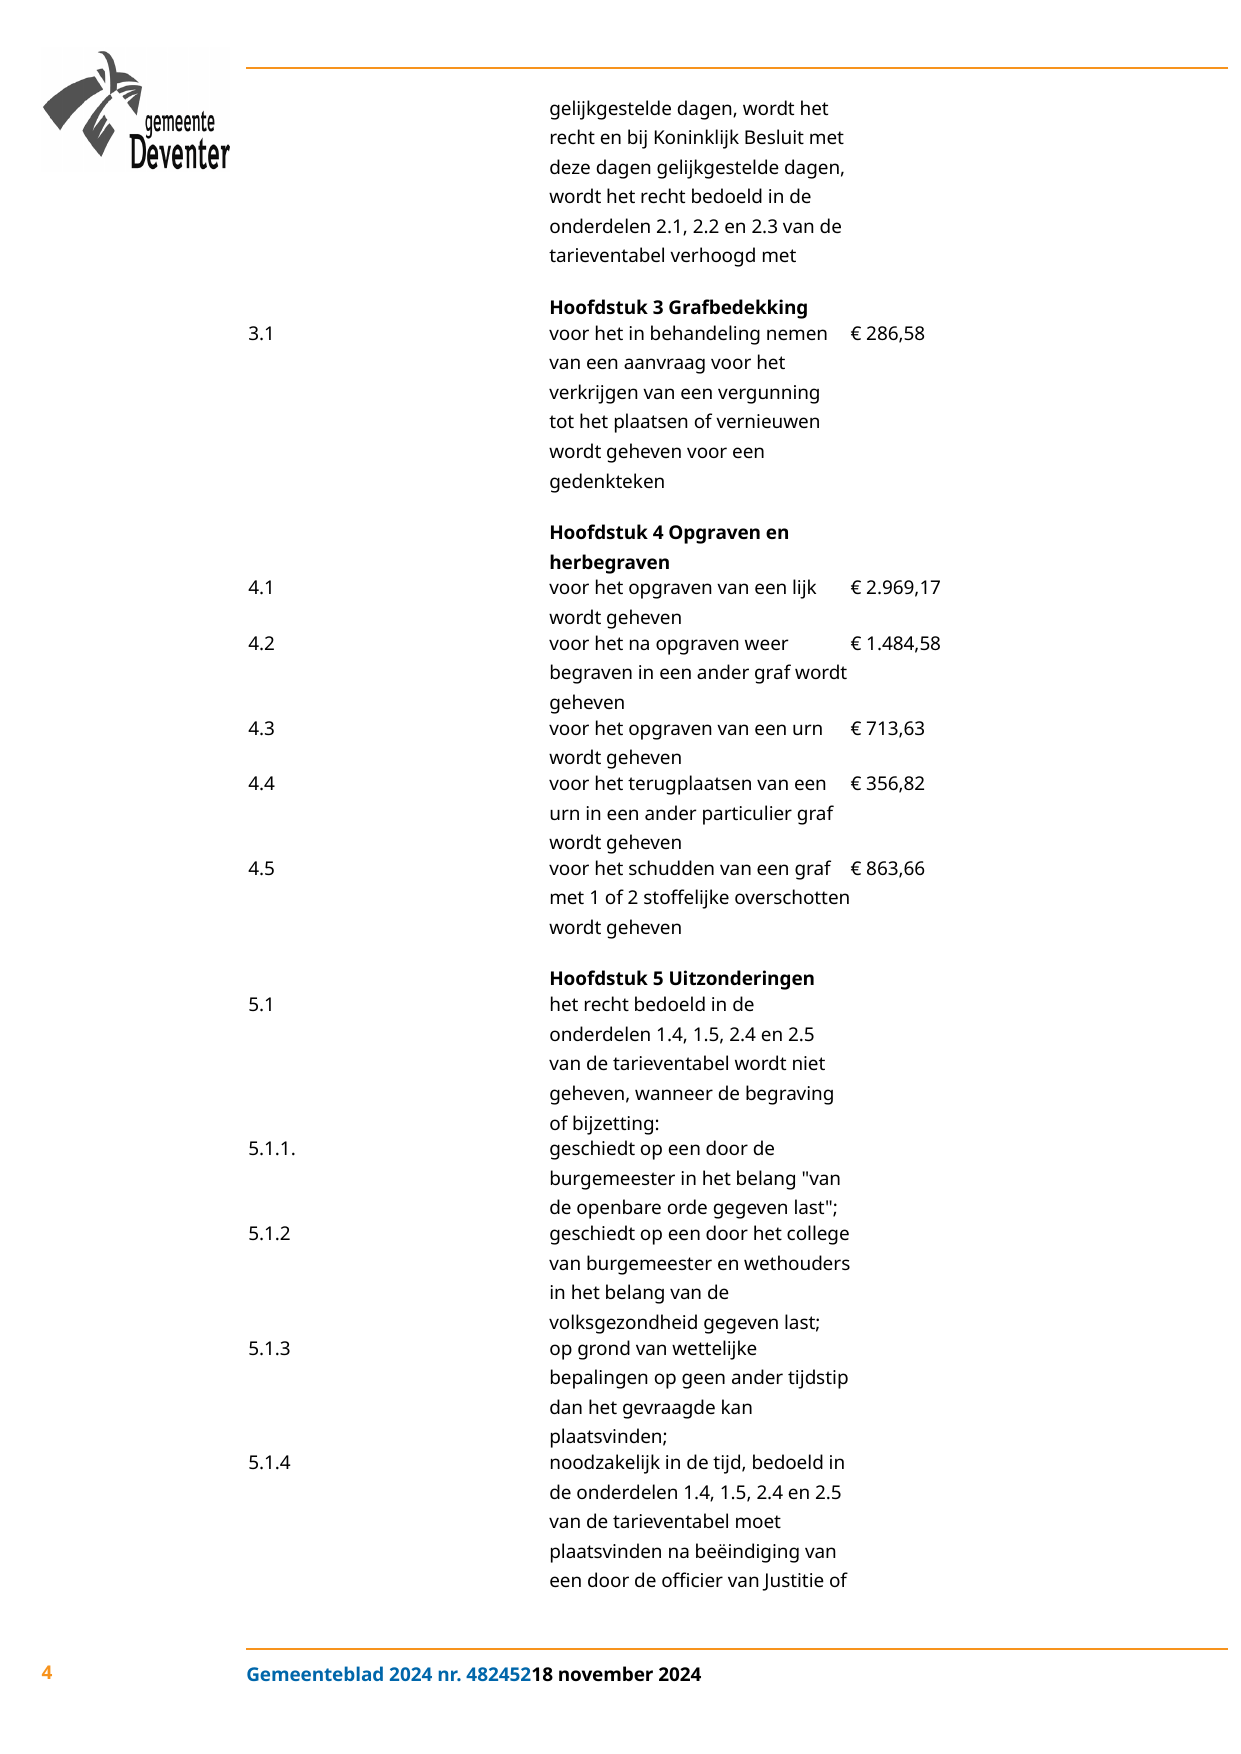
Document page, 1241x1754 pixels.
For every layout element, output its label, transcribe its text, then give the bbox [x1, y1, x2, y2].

table_cell [850, 1449, 1152, 1593]
table_cell [248, 95, 549, 268]
table_cell [850, 519, 1152, 574]
table_cell 4.2 [248, 630, 549, 715]
table_cell 5.1 [248, 991, 549, 1135]
table_cell [549, 269, 850, 294]
table_cell [549, 494, 850, 519]
table_cell 4.5 [248, 855, 549, 940]
table_cell [850, 494, 1152, 519]
table_cell 4.3 [248, 715, 549, 770]
table_cell € 2.969,17 [850, 575, 1152, 630]
table_cell [248, 269, 549, 294]
table_cell [850, 269, 1152, 294]
table_cell gelijkgestelde dagen, wordt het recht en bij Koninklijk Besluit met deze dagen gelijkgestelde dagen, wordt het recht bedoeld in de onderdelen 2.1, 2.2 en 2.3 van de tarieventabel verhoogd met [549, 95, 850, 268]
table_cell € 356,82 [850, 770, 1152, 855]
table_cell 5.1.2 [248, 1220, 549, 1335]
table_cell voor het opgraven van een urn wordt geheven [549, 715, 850, 770]
table_cell 5.1.4 [248, 1449, 549, 1593]
table_cell 3.1 [248, 320, 549, 493]
table_cell 5.1.1. [248, 1135, 549, 1220]
table_cell [248, 966, 549, 991]
table_cell Hoofdstuk 3 Grafbedekking [549, 294, 850, 320]
table_cell [850, 966, 1152, 991]
picture [41, 47, 231, 172]
table_cell geschiedt op een door de burgemeester in het belang "van de openbare orde gegeven last"; [549, 1135, 850, 1220]
table_cell [850, 1135, 1152, 1220]
table_cell 4.1 [248, 575, 549, 630]
table_cell [850, 940, 1152, 966]
table_cell [850, 294, 1152, 320]
table_cell [248, 494, 549, 519]
table_cell Hoofdstuk 4 Opgraven en herbegraven [549, 519, 850, 574]
table_cell [850, 991, 1152, 1135]
table_cell [850, 1335, 1152, 1449]
table_cell [850, 1220, 1152, 1335]
table_cell het recht bedoeld in de onderdelen 1.4, 1.5, 2.4 en 2.5 van de tarieventabel wordt niet geheven, wanneer de begraving of bijzetting: [549, 991, 850, 1135]
table_cell [549, 940, 850, 966]
table_cell € 1.484,58 [850, 630, 1152, 715]
table_cell voor het opgraven van een lijk wordt geheven [549, 575, 850, 630]
table_cell noodzakelijk in de tijd, bedoeld in de onderdelen 1.4, 1.5, 2.4 en 2.5 van de tarieventabel moet plaatsvinden na beëindiging van een door de officier van Justitie of [549, 1449, 850, 1593]
table_cell op grond van wettelijke bepalingen op geen ander tijdstip dan het gevraagde kan plaatsvinden; [549, 1335, 850, 1449]
table_cell [248, 519, 549, 574]
table_cell 5.1.3 [248, 1335, 549, 1449]
table_cell geschiedt op een door het college van burgemeester en wethouders in het belang van de volksgezondheid gegeven last; [549, 1220, 850, 1335]
table_cell [248, 294, 549, 320]
table_cell [248, 940, 549, 966]
table_cell € 713,63 [850, 715, 1152, 770]
table_cell voor het terugplaatsen van een urn in een ander particulier graf wordt geheven [549, 770, 850, 855]
table_cell € 863,66 [850, 855, 1152, 940]
table_cell € 286,58 [850, 320, 1152, 493]
table_cell 4.4 [248, 770, 549, 855]
table_cell Hoofdstuk 5 Uitzonderingen [549, 966, 850, 991]
table_cell voor het schudden van een graf met 1 of 2 stoffelijke overschotten wordt geheven [549, 855, 850, 940]
table_cell voor het na opgraven weer begraven in een ander graf wordt geheven [549, 630, 850, 715]
table_cell voor het in behandeling nemen van een aanvraag voor het verkrijgen van een vergunning tot het plaatsen of vernieuwen wordt geheven voor een gedenkteken [549, 320, 850, 493]
table_cell [850, 95, 1152, 268]
